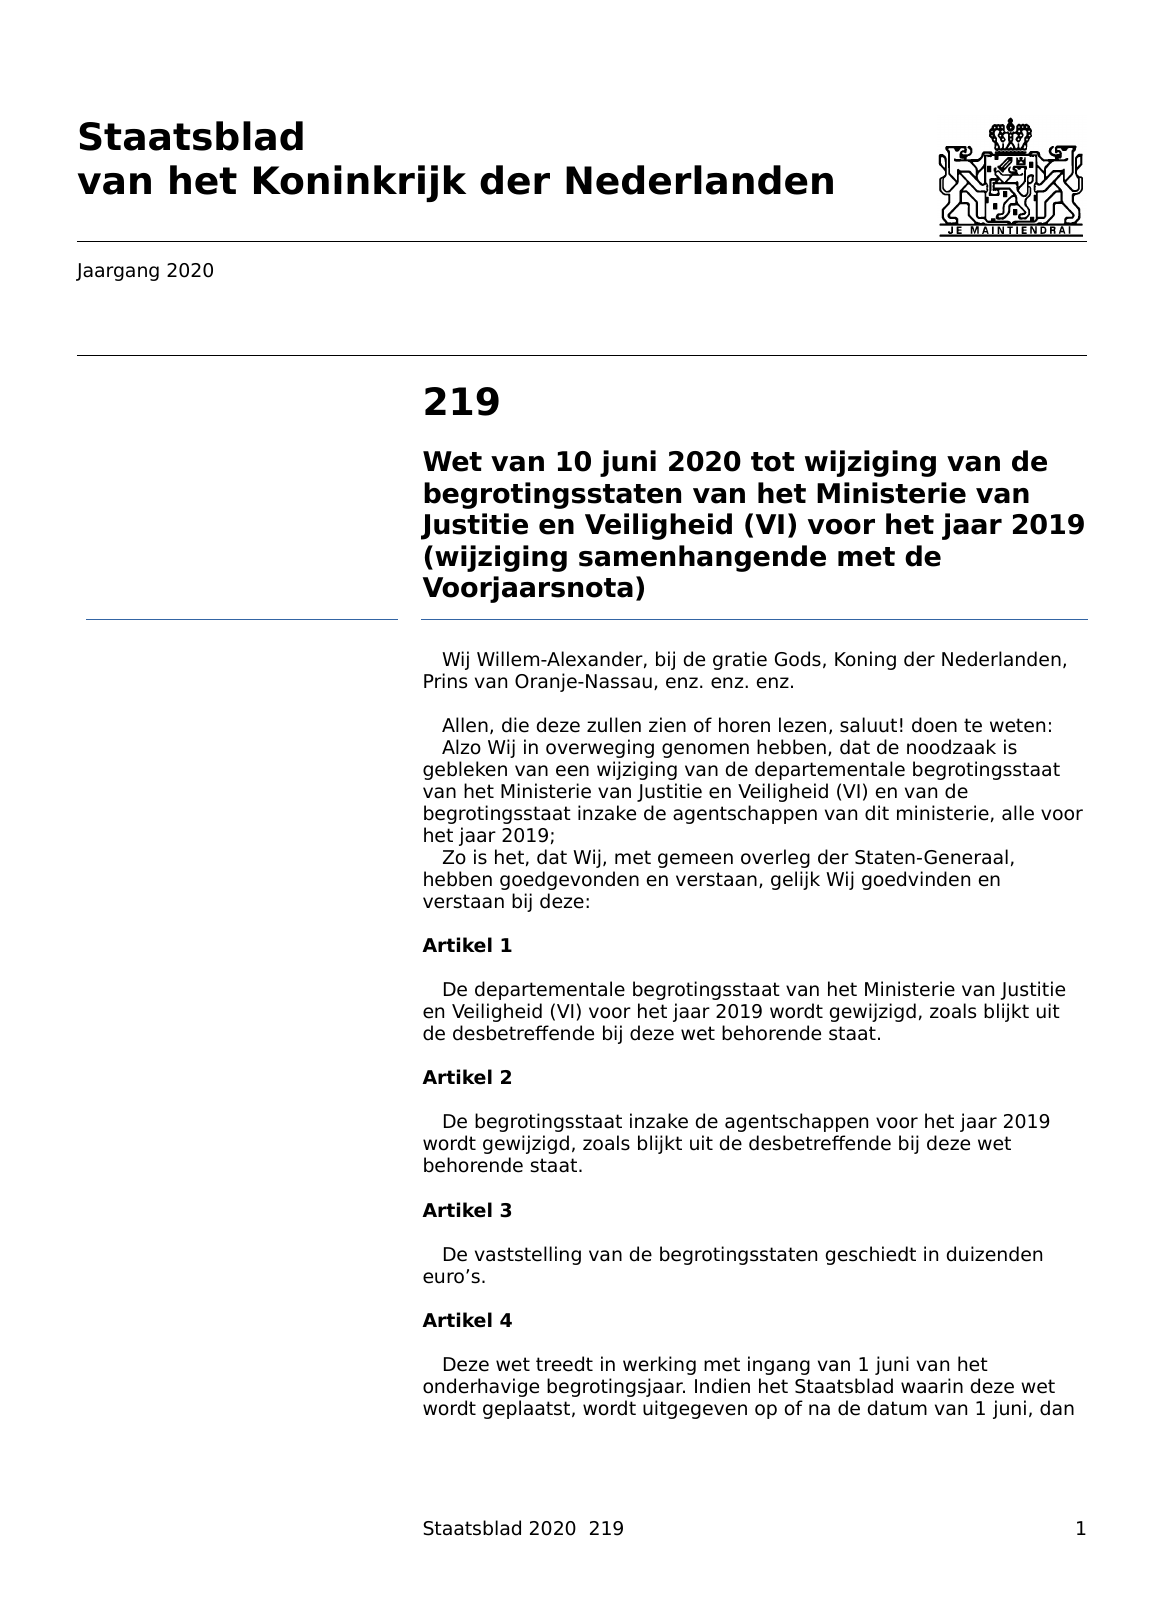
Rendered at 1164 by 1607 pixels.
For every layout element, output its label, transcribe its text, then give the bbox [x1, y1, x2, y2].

subtitle Artikel 4 [422, 1310, 1087, 1332]
text Wet van 10 juni 2020 tot wijziging van de begrotingsstaten van het Ministerie van Justitie en Veiligheid (VI) voor het jaar 2019 (wijziging samenhangende met de Voorjaarsnota) [422, 447, 1087, 604]
text Deze wet treedt in werking met ingang van 1 juni van het onderhavige begrotingsjaar. Indien het Staatsblad waarin deze wet wordt geplaatst, wordt uitgegeven op of na de datum van 1 juni, dan [422, 1354, 1087, 1420]
subtitle 219 [422, 381, 1087, 424]
text Zo is het, dat Wij, met gemeen overleg der Staten-Generaal, hebben goedgevonden en verstaan, gelijk Wij goedvinden en verstaan bij deze: [422, 847, 1087, 913]
picture [936, 115, 1087, 240]
text Wij Willem-Alexander, bij de gratie Gods, Koning der Nederlanden, Prins van Oranje-Nassau, enz. enz. enz. [422, 649, 1087, 693]
text Alzo Wij in overweging genomen hebben, dat de noodzaak is gebleken van een wijziging van de departementale begrotingsstaat van het Ministerie van Justitie en Veiligheid (VI) en van de begrotingsstaat inzake de agentschappen van dit ministerie, alle voor het jaar 2019; [422, 737, 1087, 847]
table_header Staatsblad van het Koninkrijk der Nederlanden [77, 100, 886, 241]
table_cell Jaargang 2020 [77, 242, 1087, 355]
text Allen, die deze zullen zien of horen lezen, saluut! doen te weten: [422, 715, 1087, 737]
table_header [886, 100, 1087, 241]
subtitle Artikel 1 [422, 935, 1087, 957]
text De begrotingsstaat inzake de agentschappen voor het jaar 2019 wordt gewijzigd, zoals blijkt uit de desbetreffende bij deze wet behorende staat. [422, 1111, 1087, 1177]
text De departementale begrotingsstaat van het Ministerie van Justitie en Veiligheid (VI) voor het jaar 2019 wordt gewijzigd, zoals blijkt uit de desbetreffende bij deze wet behorende staat. [422, 979, 1087, 1045]
subtitle Artikel 3 [422, 1199, 1087, 1221]
text De vaststelling van de begrotingsstaten geschiedt in duizenden euro’s. [422, 1244, 1087, 1288]
subtitle Artikel 2 [422, 1067, 1087, 1089]
